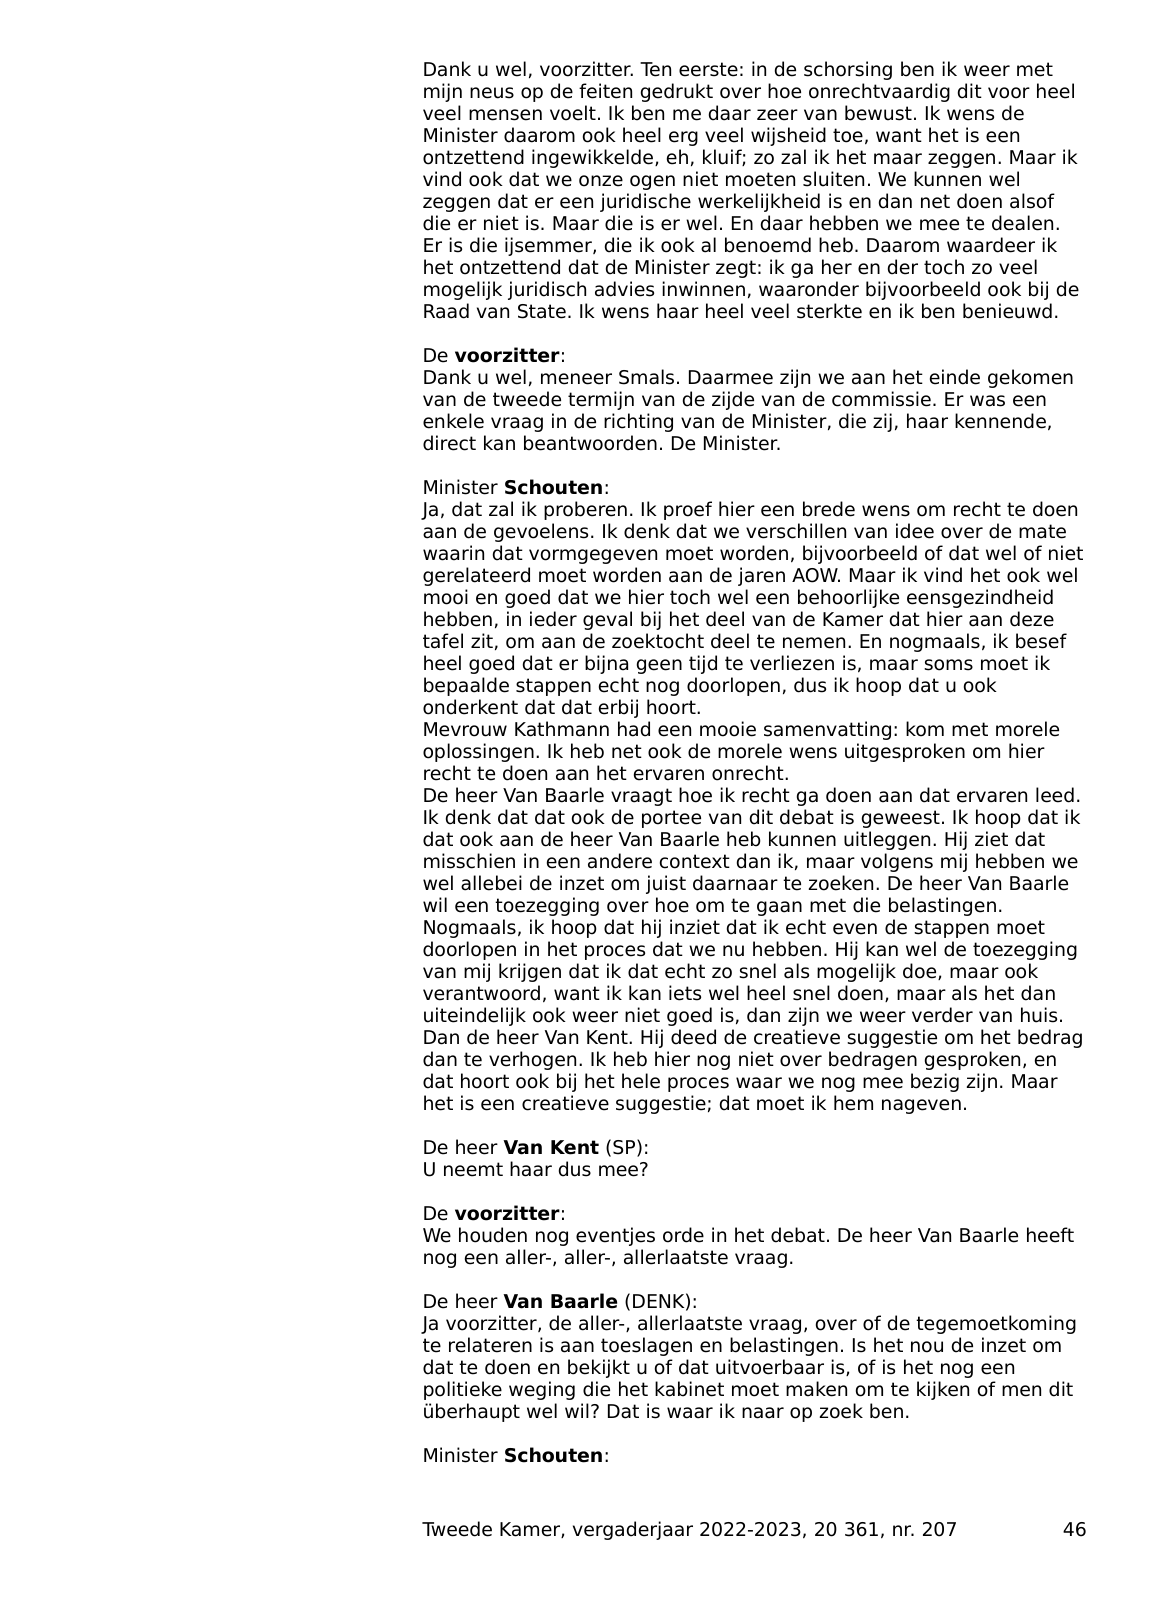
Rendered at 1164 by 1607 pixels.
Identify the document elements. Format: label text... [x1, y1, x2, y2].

text Ja voorzitter, de aller-, allerlaatste vraag, over of de tegemoetkoming te relateren is aan toeslagen en belastingen. Is het nou de inzet om dat te doen en bekijkt u of dat uitvoerbaar is, of is het nog een politieke weging die het kabinet moet maken om te kijken of men dit überhaupt wel wil? Dat is waar ik naar op zoek ben. [422, 1313, 1087, 1423]
text De voorzitter: [422, 345, 1087, 367]
text De heer Van Baarle (DENK): [422, 1291, 1087, 1313]
text U neemt haar dus mee? [422, 1159, 1087, 1181]
text Ja, dat zal ik proberen. Ik proef hier een brede wens om recht te doen aan de gevoelens. Ik denk dat we verschillen van idee over de mate waarin dat vormgegeven moet worden, bijvoorbeeld of dat wel of niet gerelateerd moet worden aan de jaren AOW. Maar ik vind het ook wel mooi en goed dat we hier toch wel een behoorlijke eensgezindheid hebben, in ieder geval bij het deel van de Kamer dat hier aan deze tafel zit, om aan de zoektocht deel te nemen. En nogmaals, ik besef heel goed dat er bijna geen tijd te verliezen is, maar soms moet ik bepaalde stappen echt nog doorlopen, dus ik hoop dat u ook onderkent dat dat erbij hoort. [422, 499, 1087, 719]
text Dan de heer Van Kent. Hij deed de creatieve suggestie om het bedrag dan te verhogen. Ik heb hier nog niet over bedragen gesproken, en dat hoort ook bij het hele proces waar we nog mee bezig zijn. Maar het is een creatieve suggestie; dat moet ik hem nageven. [422, 1027, 1087, 1114]
text We houden nog eventjes orde in het debat. De heer Van Baarle heeft nog een aller-, aller-, allerlaatste vraag. [422, 1225, 1087, 1269]
text Minister Schouten: [422, 477, 1087, 499]
text Minister Schouten: [422, 1445, 1087, 1467]
text De heer Van Baarle vraagt hoe ik recht ga doen aan dat ervaren leed. Ik denk dat dat ook de portee van dit debat is geweest. Ik hoop dat ik dat ook aan de heer Van Baarle heb kunnen uitleggen. Hij ziet dat misschien in een andere context dan ik, maar volgens mij hebben we wel allebei de inzet om juist daarnaar te zoeken. De heer Van Baarle wil een toezegging over hoe om te gaan met die belastingen. Nogmaals, ik hoop dat hij inziet dat ik echt even de stappen moet doorlopen in het proces dat we nu hebben. Hij kan wel de toezegging van mij krijgen dat ik dat echt zo snel als mogelijk doe, maar ook verantwoord, want ik kan iets wel heel snel doen, maar als het dan uiteindelijk ook weer niet goed is, dan zijn we weer verder van huis. [422, 785, 1087, 1027]
text De heer Van Kent (SP): [422, 1137, 1087, 1159]
text Dank u wel, voorzitter. Ten eerste: in de schorsing ben ik weer met mijn neus op de feiten gedrukt over hoe onrechtvaardig dit voor heel veel mensen voelt. Ik ben me daar zeer van bewust. Ik wens de Minister daarom ook heel erg veel wijsheid toe, want het is een ontzettend ingewikkelde, eh, kluif; zo zal ik het maar zeggen. Maar ik vind ook dat we onze ogen niet moeten sluiten. We kunnen wel zeggen dat er een juridische werkelijkheid is en dan net doen alsof die er niet is. Maar die is er wel. En daar hebben we mee te dealen. Er is die ijsemmer, die ik ook al benoemd heb. Daarom waardeer ik het ontzettend dat de Minister zegt: ik ga her en der toch zo veel mogelijk juridisch advies inwinnen, waaronder bijvoorbeeld ook bij de Raad van State. Ik wens haar heel veel sterkte en ik ben benieuwd. [422, 59, 1087, 323]
text Mevrouw Kathmann had een mooie samenvatting: kom met morele oplossingen. Ik heb net ook de morele wens uitgesproken om hier recht te doen aan het ervaren onrecht. [422, 719, 1087, 785]
text Dank u wel, meneer Smals. Daarmee zijn we aan het einde gekomen van de tweede termijn van de zijde van de commissie. Er was een enkele vraag in de richting van de Minister, die zij, haar kennende, direct kan beantwoorden. De Minister. [422, 367, 1087, 455]
text De voorzitter: [422, 1203, 1087, 1225]
